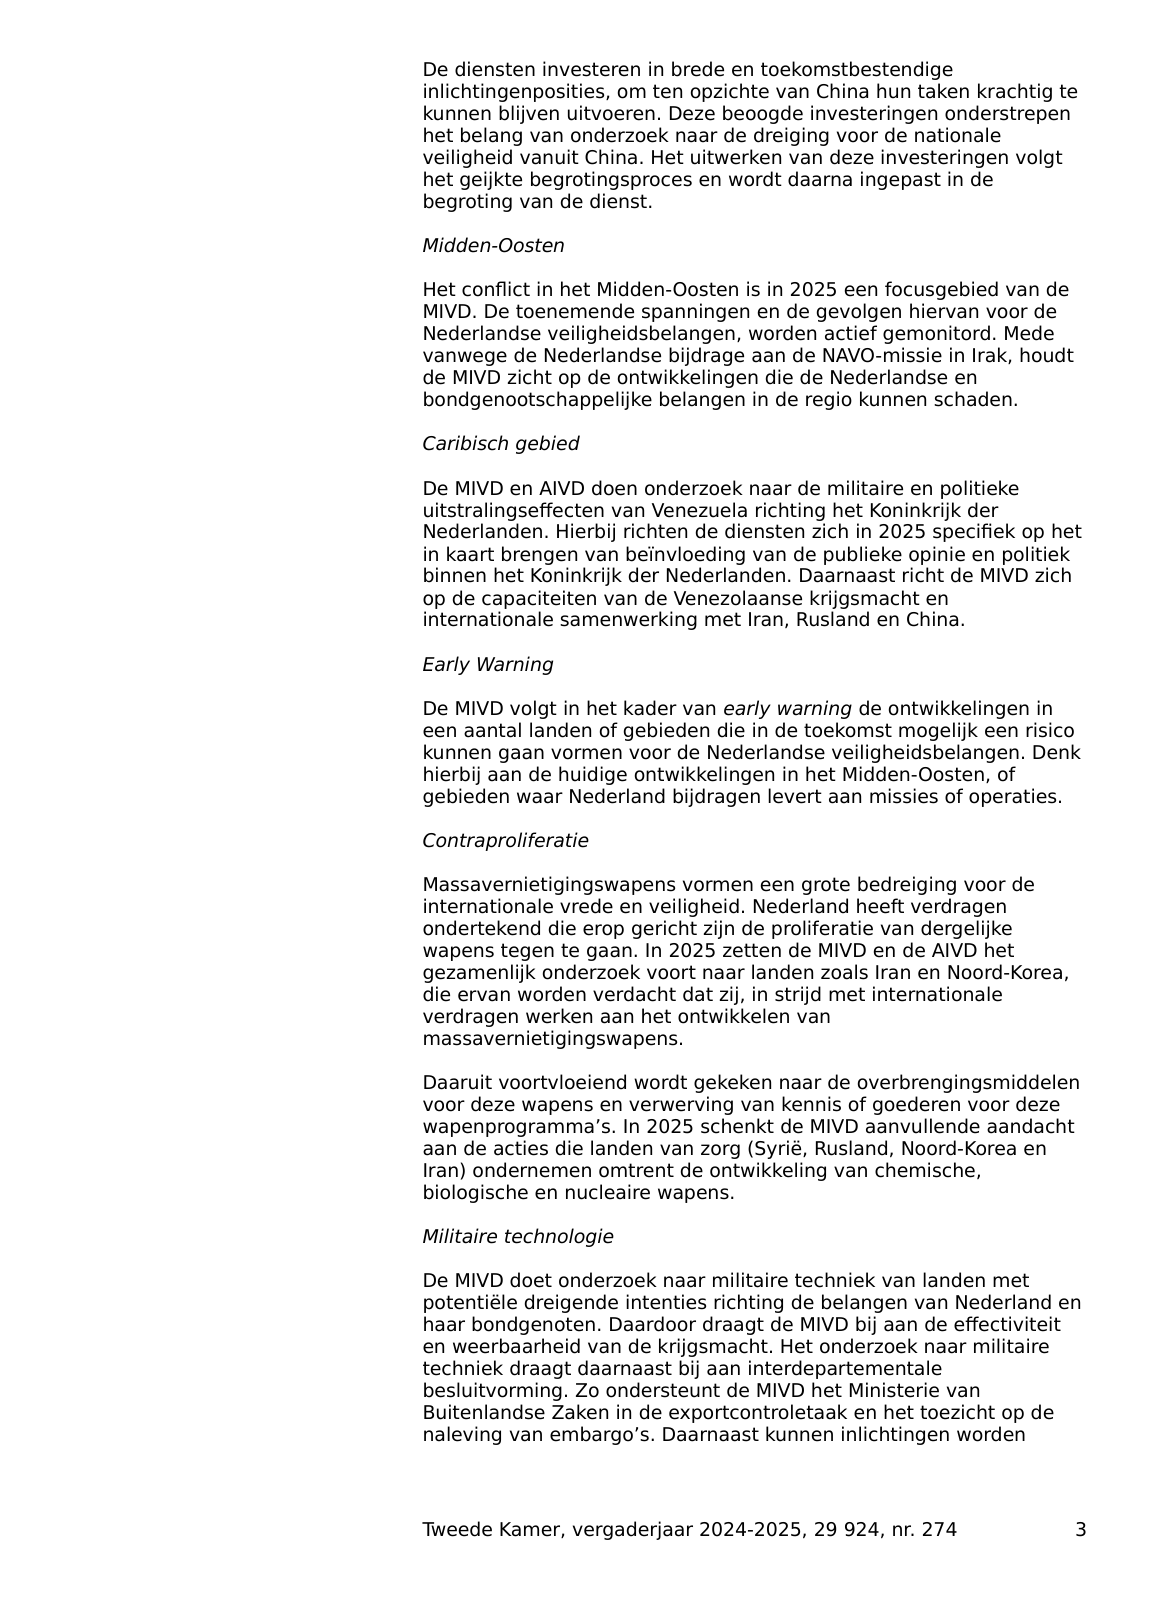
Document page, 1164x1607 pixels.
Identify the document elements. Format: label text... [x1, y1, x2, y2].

text Massavernietigingswapens vormen een grote bedreiging voor de internationale vrede en veiligheid. Nederland heeft verdragen ondertekend die erop gericht zijn de proliferatie van dergelijke wapens tegen te gaan. In 2025 zetten de MIVD en de AIVD het gezamenlijk onderzoek voort naar landen zoals Iran en Noord-Korea, die ervan worden verdacht dat zij, in strijd met internationale verdragen werken aan het ontwikkelen van massavernietigingswapens. [422, 874, 1087, 1050]
subtitle Caribisch gebied [422, 433, 1087, 455]
text De diensten investeren in brede en toekomstbestendige inlichtingenposities, om ten opzichte van China hun taken krachtig te kunnen blijven uitvoeren. Deze beoogde investeringen onderstrepen het belang van onderzoek naar de dreiging voor de nationale veiligheid vanuit China. Het uitwerken van deze investeringen volgt het geijkte begrotingsproces en wordt daarna ingepast in de begroting van de dienst. [422, 59, 1087, 213]
subtitle Militaire technologie [422, 1226, 1087, 1248]
text De MIVD doet onderzoek naar militaire techniek van landen met potentiële dreigende intenties richting de belangen van Nederland en haar bondgenoten. Daardoor draagt de MIVD bij aan de effectiviteit en weerbaarheid van de krijgsmacht. Het onderzoek naar militaire techniek draagt daarnaast bij aan interdepartementale besluitvorming. Zo ondersteunt de MIVD het Ministerie van Buitenlandse Zaken in de exportcontroletaak en het toezicht op de naleving van embargo’s. Daarnaast kunnen inlichtingen worden [422, 1270, 1087, 1446]
subtitle Early Warning [422, 653, 1087, 676]
text Het conflict in het Midden-Oosten is in 2025 een focusgebied van de MIVD. De toenemende spanningen en de gevolgen hiervan voor de Nederlandse veiligheidsbelangen, worden actief gemonitord. Mede vanwege de Nederlandse bijdrage aan de NAVO-missie in Irak, houdt de MIVD zicht op de ontwikkelingen die de Nederlandse en bondgenootschappelijke belangen in de regio kunnen schaden. [422, 279, 1087, 411]
subtitle Midden-Oosten [422, 235, 1087, 257]
text De MIVD volgt in het kader van early warning de ontwikkelingen in een aantal landen of gebieden die in de toekomst mogelijk een risico kunnen gaan vormen voor de Nederlandse veiligheidsbelangen. Denk hierbij aan de huidige ontwikkelingen in het Midden-Oosten, of gebieden waar Nederland bijdragen levert aan missies of operaties. [422, 698, 1087, 808]
subtitle Contraproliferatie [422, 830, 1087, 852]
text Daaruit voortvloeiend wordt gekeken naar de overbrengingsmiddelen voor deze wapens en verwerving van kennis of goederen voor deze wapenprogramma’s. In 2025 schenkt de MIVD aanvullende aandacht aan de acties die landen van zorg (Syrië, Rusland, Noord-Korea en Iran) ondernemen omtrent de ontwikkeling van chemische, biologische en nucleaire wapens. [422, 1072, 1087, 1204]
text De MIVD en AIVD doen onderzoek naar de militaire en politieke uitstralingseffecten van Venezuela richting het Koninkrijk der Nederlanden. Hierbij richten de diensten zich in 2025 specifiek op het in kaart brengen van beïnvloeding van de publieke opinie en politiek binnen het Koninkrijk der Nederlanden. Daarnaast richt de MIVD zich op de capaciteiten van de Venezolaanse krijgsmacht en internationale samenwerking met Iran, Rusland en China. [422, 477, 1087, 631]
